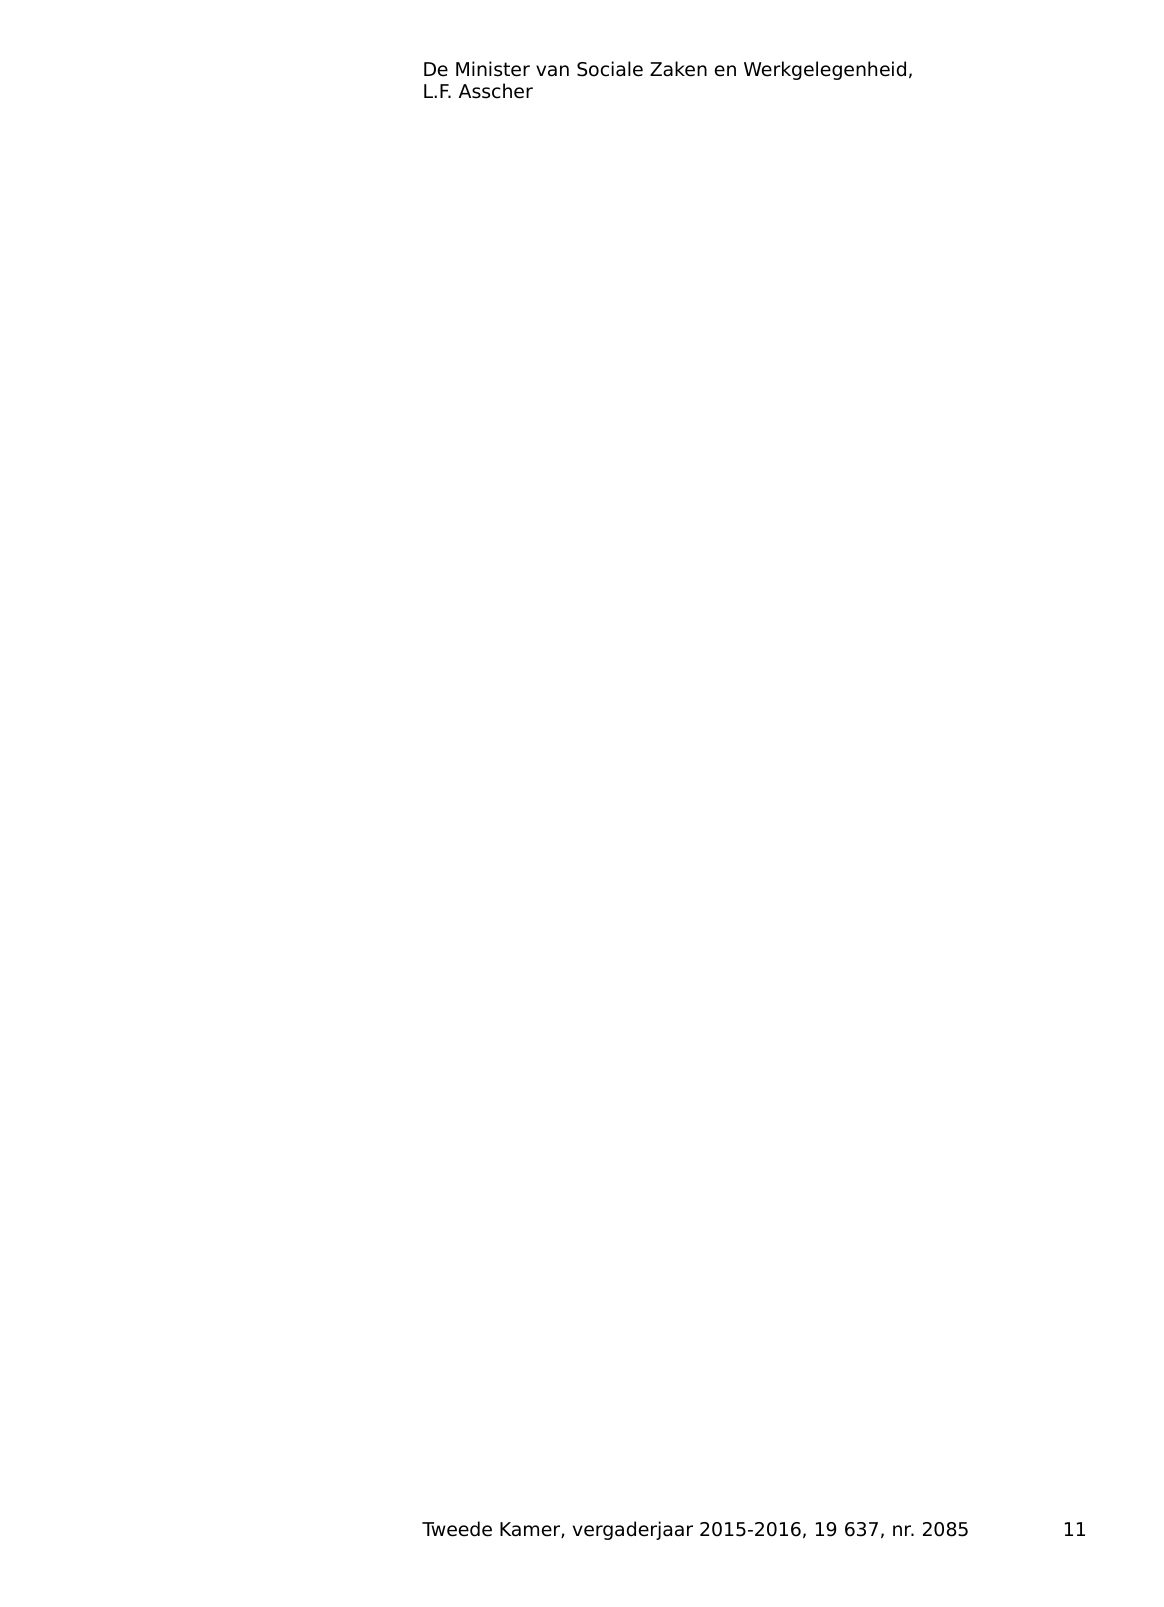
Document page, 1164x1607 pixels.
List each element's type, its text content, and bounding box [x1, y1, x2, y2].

text De Minister van Sociale Zaken en Werkgelegenheid, L.F. Asscher [422, 59, 1087, 103]
